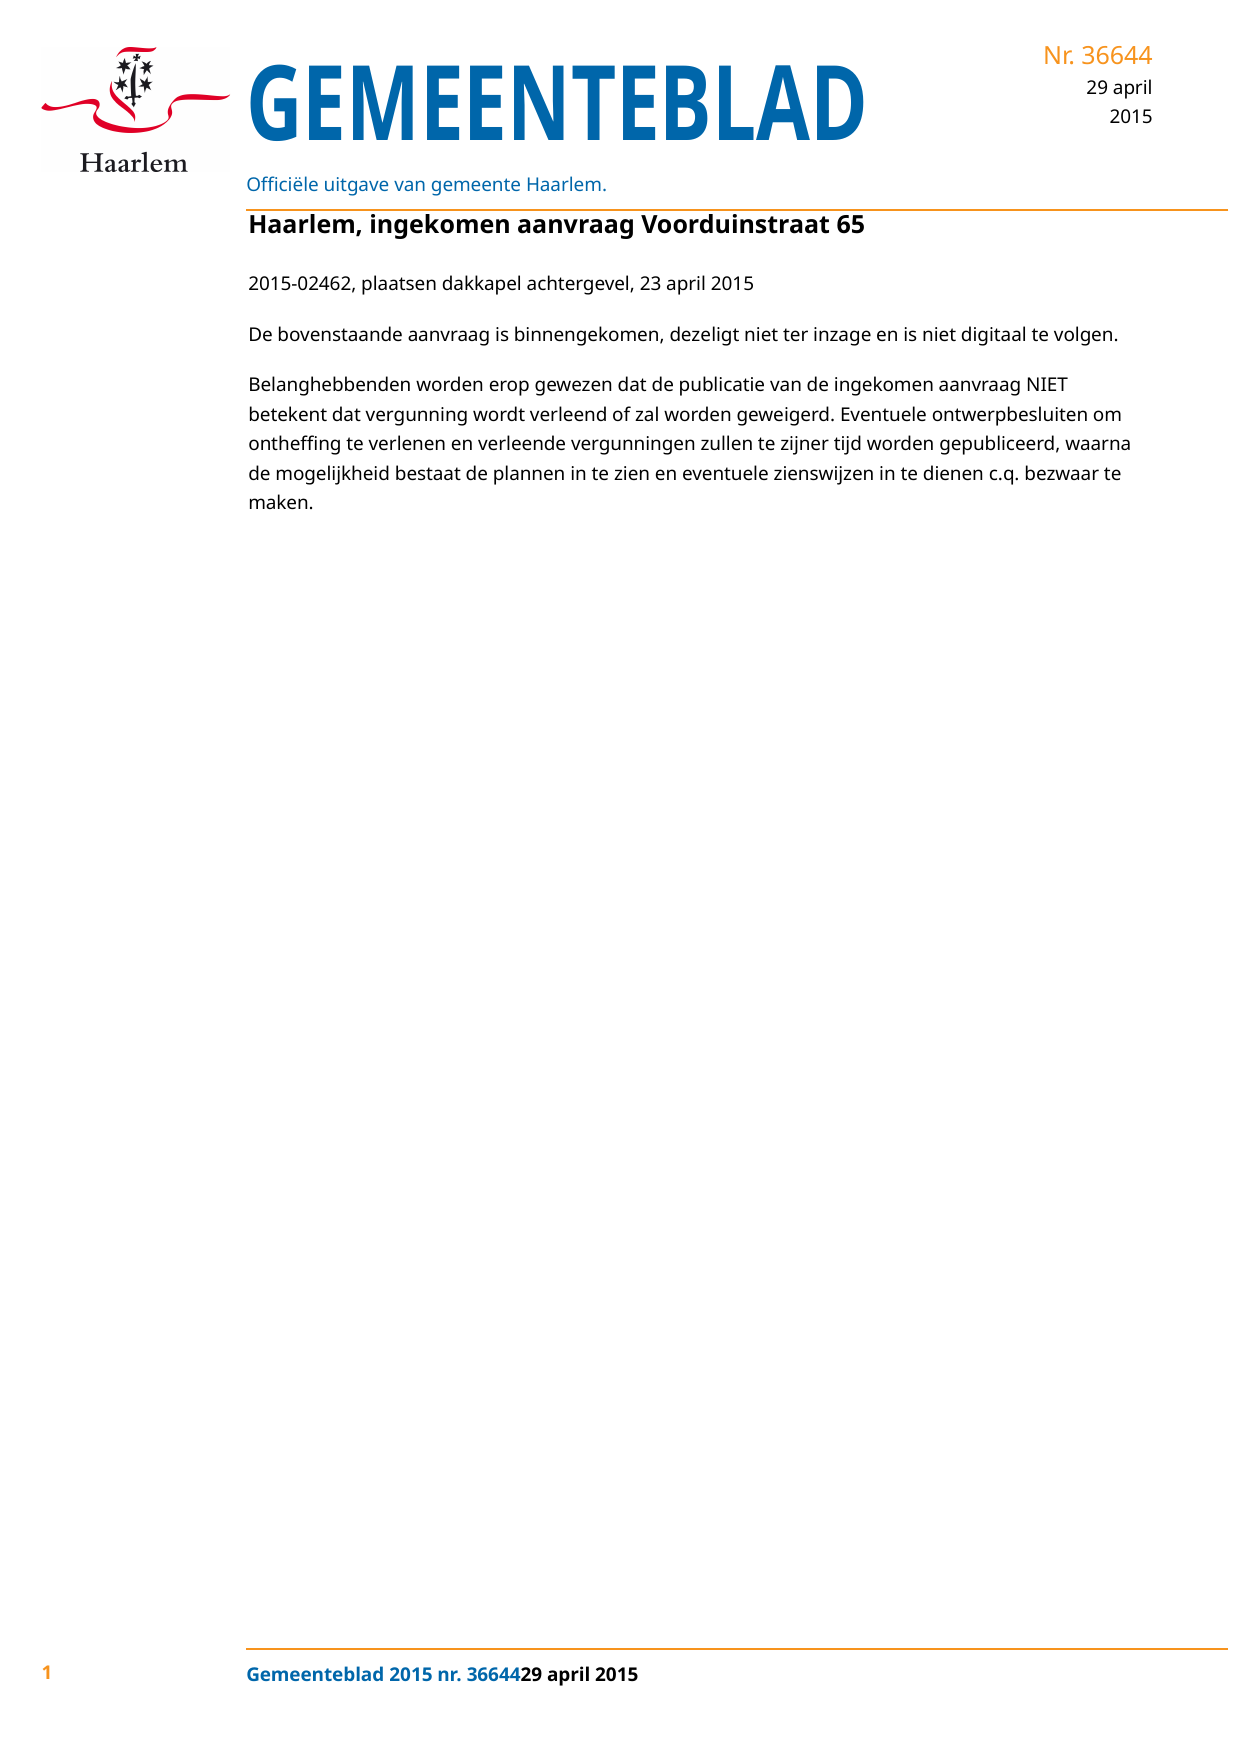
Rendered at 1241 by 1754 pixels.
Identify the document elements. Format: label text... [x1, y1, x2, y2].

text Haarlem, ingekomen aanvraag Voorduinstraat 65 [248, 211, 1152, 241]
picture [41, 47, 231, 172]
text De bovenstaande aanvraag is binnengekomen, dezeligt niet ter inzage en is niet digitaal te volgen. [248, 321, 1152, 346]
text 2015-02462, plaatsen dakkapel achtergevel, 23 april 2015 [248, 270, 1152, 296]
text Belanghebbenden worden erop gewezen dat de publicatie van de ingekomen aanvraag NIET betekent dat vergunning wordt verleend of zal worden geweigerd. Eventuele ontwerpbesluiten om ontheffing te verlenen en verleende vergunningen zullen te zijner tijd worden gepubliceerd, waarna de mogelijkheid bestaat de plannen in te zien en eventuele zienswijzen in te dienen c.q. bezwaar te maken. [248, 371, 1152, 515]
